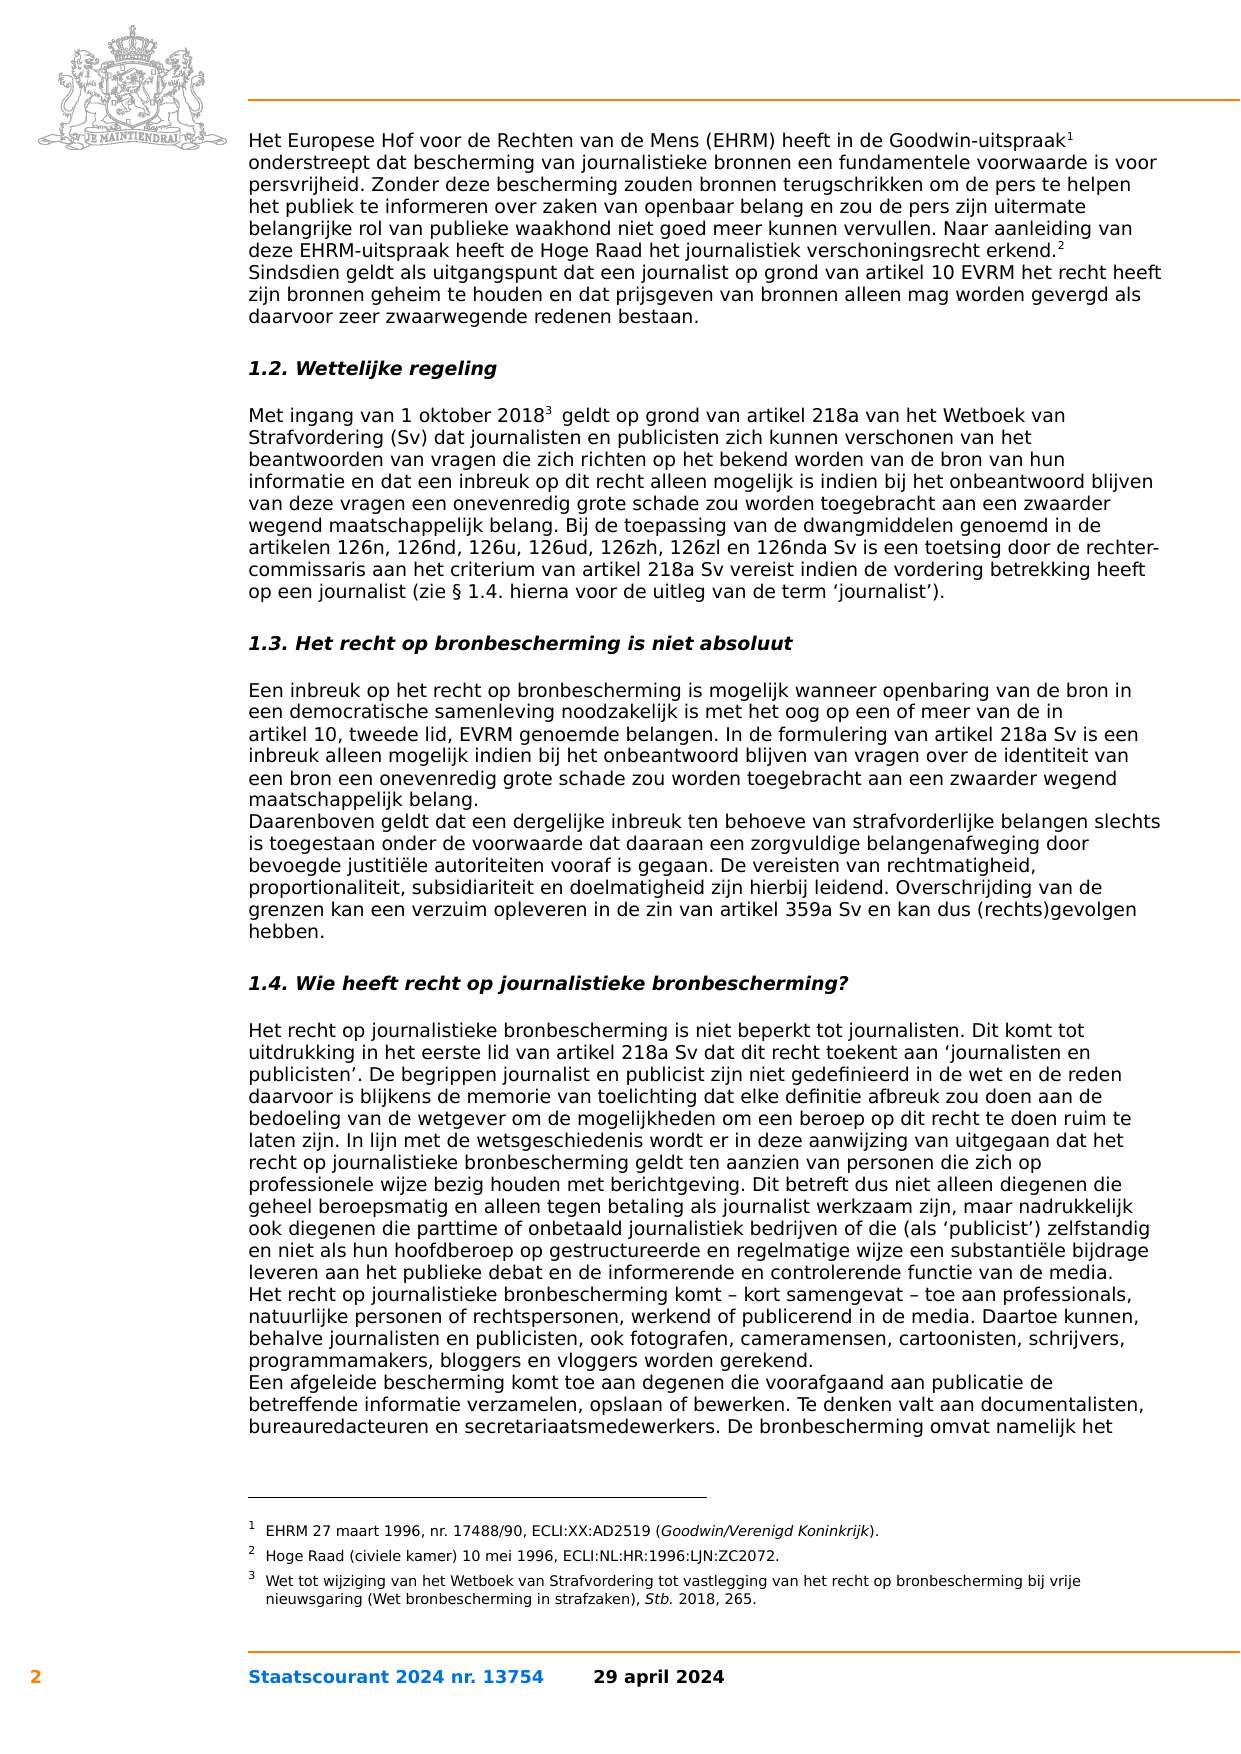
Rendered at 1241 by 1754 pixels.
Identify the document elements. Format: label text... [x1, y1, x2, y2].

subtitle 1.4. Wie heeft recht op journalistieke bronbescherming? [248, 973, 1163, 995]
text Met ingang van 1 oktober 2018 geldt op grond van artikel 218a van het Wetboek van Strafvordering (Sv) dat journalisten en publicisten zich kunnen verschonen van het beantwoorden van vragen die zich richten op het bekend worden van de bron van hun informatie en dat een inbreuk op dit recht alleen mogelijk is indien bij het onbeantwoord blijven van deze vragen een onevenredig grote schade zou worden toegebracht aan een zwaarder wegend maatschappelijk belang. Bij de toepassing van de dwangmiddelen genoemd in de artikelen 126n, 126nd, 126u, 126ud, 126zh, 126zl en 126nda Sv is een toetsing door de rechter-commissaris aan het criterium van artikel 218a Sv vereist indien de vordering betrekking heeft op een journalist (zie § 1.4. hierna voor de uitleg van de term ‘journalist’). [248, 405, 1163, 602]
picture [38, 25, 227, 150]
text Een inbreuk op het recht op bronbescherming is mogelijk wanneer openbaring van de bron in een democratische samenleving noodzakelijk is met het oog op een of meer van de in artikel 10, tweede lid, EVRM genoemde belangen. In de formulering van artikel 218a Sv is een inbreuk alleen mogelijk indien bij het onbeantwoord blijven van vragen over de identiteit van een bron een onevenredig grote schade zou worden toegebracht aan een zwaarder wegend maatschappelijk belang. [248, 679, 1163, 811]
text Hoge Raad (civiele kamer) 10 mei 1996, ECLI:NL:HR:1996:LJN:ZC2072. [248, 1544, 1163, 1566]
text EHRM 27 maart 1996, nr. 17488/90, ECLI:XX:AD2519 (Goodwin/Verenigd Koninkrijk). [248, 1519, 1163, 1541]
subtitle 1.3. Het recht op bronbescherming is niet absoluut [248, 632, 1163, 654]
text Daarenboven geldt dat een dergelijke inbreuk ten behoeve van strafvorderlijke belangen slechts is toegestaan onder de voorwaarde dat daaraan een zorgvuldige belangenafweging door bevoegde justitiële autoriteiten vooraf is gegaan. De vereisten van rechtmatigheid, proportionaliteit, subsidiariteit en doelmatigheid zijn hierbij leidend. Overschrijding van de grenzen kan een verzuim opleveren in de zin van artikel 359a Sv en kan dus (rechts)gevolgen hebben. [248, 811, 1163, 943]
subtitle 1.2. Wettelijke regeling [248, 358, 1163, 380]
text Het recht op journalistieke bronbescherming komt – kort samengevat – toe aan professionals, natuurlijke personen of rechtspersonen, werkend of publicerend in de media. Daartoe kunnen, behalve journalisten en publicisten, ook fotografen, cameramensen, cartoonisten, schrijvers, programmamakers, bloggers en vloggers worden gerekend. [248, 1284, 1163, 1372]
text Het Europese Hof voor de Rechten van de Mens (EHRM) heeft in de Goodwin-uitspraak onderstreept dat bescherming van journalistieke bronnen een fundamentele voorwaarde is voor persvrijheid. Zonder deze bescherming zouden bronnen terugschrikken om de pers te helpen het publiek te informeren over zaken van openbaar belang en zou de pers zijn uitermate belangrijke rol van publieke waakhond niet goed meer kunnen vervullen. Naar aanleiding van deze EHRM-uitspraak heeft de Hoge Raad het journalistiek verschoningsrecht erkend. Sindsdien geldt als uitgangspunt dat een journalist op grond van artikel 10 EVRM het recht heeft zijn bronnen geheim te houden en dat prijsgeven van bronnen alleen mag worden gevergd als daarvoor zeer zwaarwegende redenen bestaan. [248, 130, 1163, 328]
text Wet tot wijziging van het Wetboek van Strafvordering tot vastlegging van het recht op bronbescherming bij vrije nieuwsgaring (Wet bronbescherming in strafzaken), Stb. 2018, 265. [248, 1569, 1163, 1608]
text Een afgeleide bescherming komt toe aan degenen die voorafgaand aan publicatie de betreffende informatie verzamelen, opslaan of bewerken. Te denken valt aan documentalisten, bureauredacteuren en secretariaatsmedewerkers. De bronbescherming omvat namelijk het [248, 1372, 1163, 1438]
text Het recht op journalistieke bronbescherming is niet beperkt tot journalisten. Dit komt tot uitdrukking in het eerste lid van artikel 218a Sv dat dit recht toekent aan ‘journalisten en publicisten’. De begrippen journalist en publicist zijn niet gedefinieerd in de wet en de reden daarvoor is blijkens de memorie van toelichting dat elke definitie afbreuk zou doen aan de bedoeling van de wetgever om de mogelijkheden om een beroep op dit recht te doen ruim te laten zijn. In lijn met de wetsgeschiedenis wordt er in deze aanwijzing van uitgegaan dat het recht op journalistieke bronbescherming geldt ten aanzien van personen die zich op professionele wijze bezig houden met berichtgeving. Dit betreft dus niet alleen diegenen die geheel beroepsmatig en alleen tegen betaling als journalist werkzaam zijn, maar nadrukkelijk ook diegenen die parttime of onbetaald journalistiek bedrijven of die (als ‘publicist’) zelfstandig en niet als hun hoofdberoep op gestructureerde en regelmatige wijze een substantiële bijdrage leveren aan het publieke debat en de informerende en controlerende functie van de media. [248, 1020, 1163, 1284]
